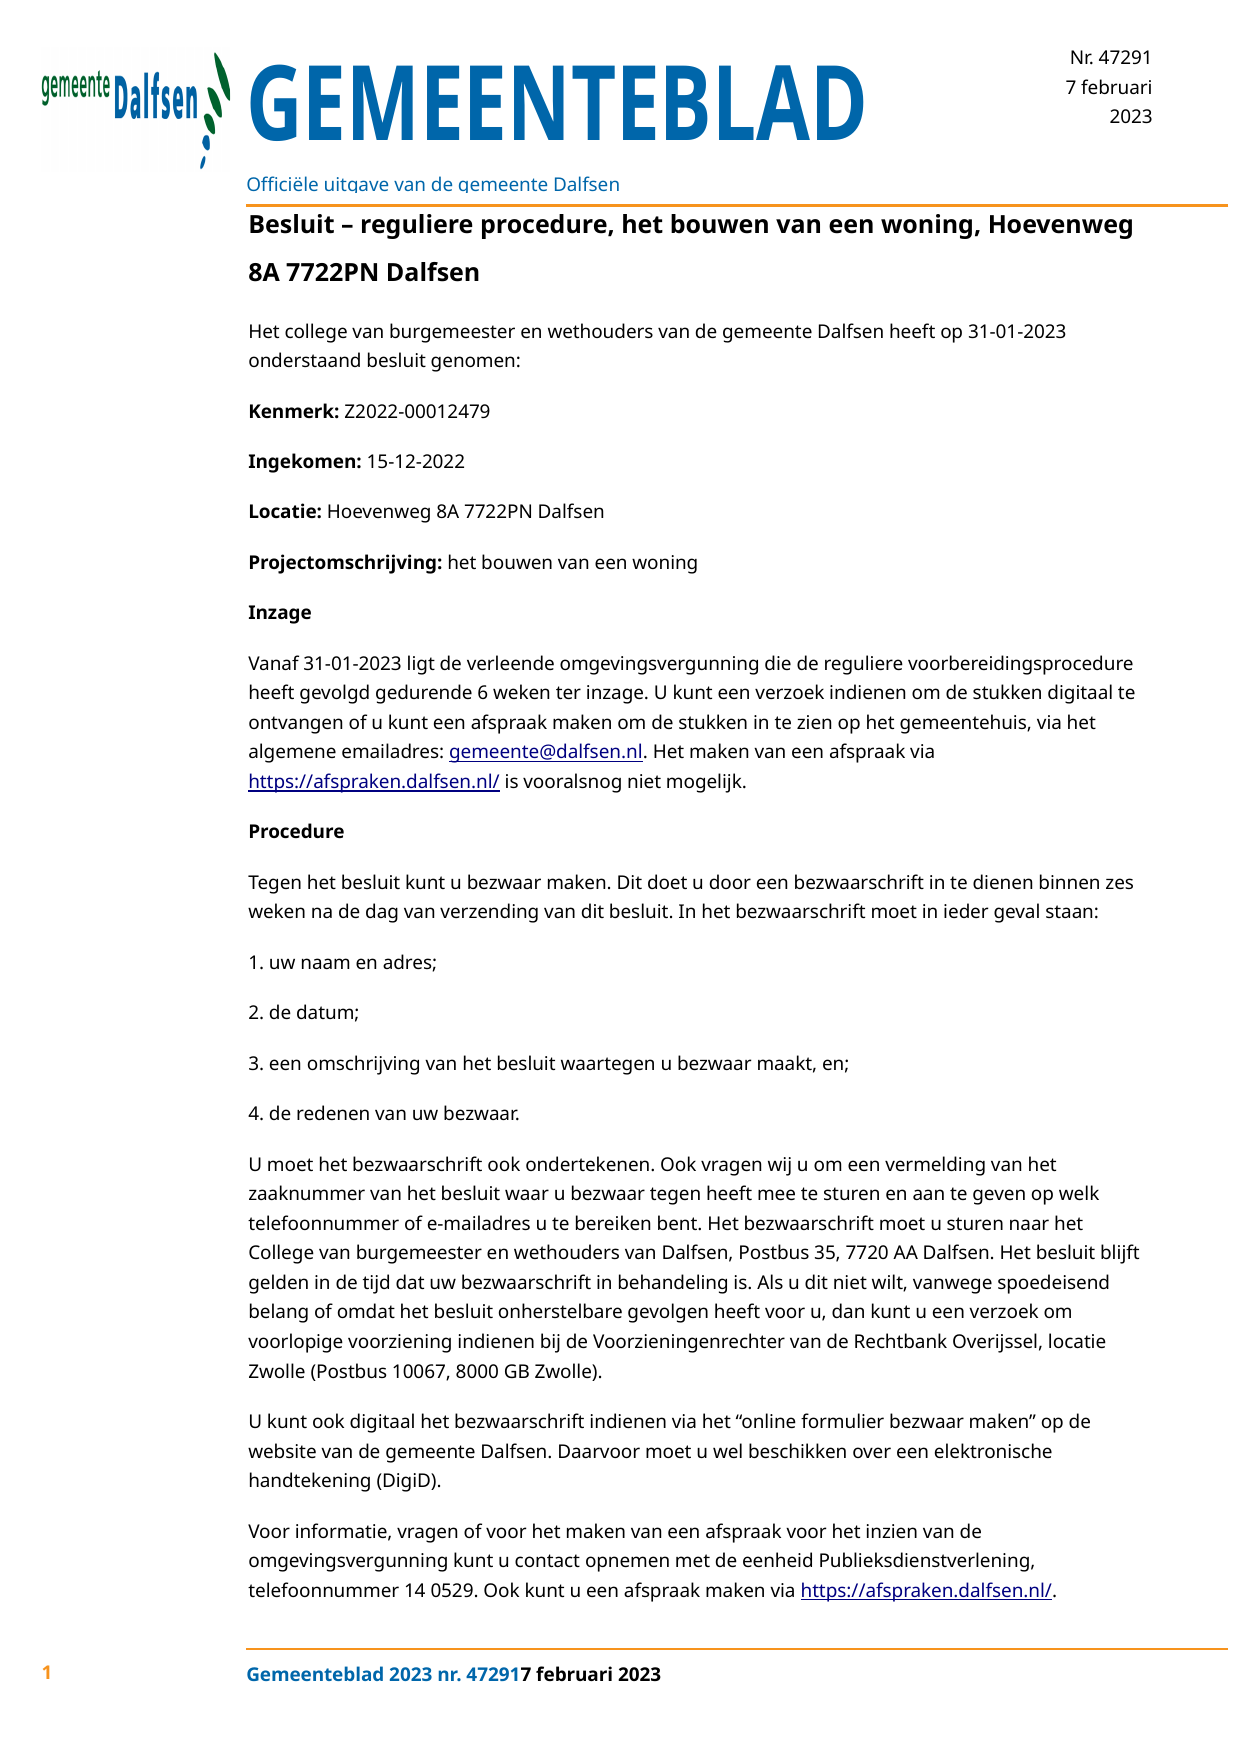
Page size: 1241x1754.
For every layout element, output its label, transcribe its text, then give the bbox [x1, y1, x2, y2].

picture [41, 47, 231, 172]
text Voor informatie, vragen of voor het maken van een afspraak voor het inzien van de omgevingsvergunning kunt u contact opnemen met de eenheid Publieksdienstverlening, telefoonnummer 14 0529. Ook kunt u een afspraak maken via https://afspraken.dalfsen.nl/. [248, 1518, 1152, 1603]
text Kenmerk: Z2022-00012479 [248, 398, 1152, 424]
text Het college van burgemeester en wethouders van de gemeente Dalfsen heeft op 31-01-2023 onderstaand besluit genomen: [248, 318, 1152, 373]
text Ingekomen: 15-12-2022 [248, 448, 1152, 474]
text Procedure [248, 819, 1152, 844]
text 3. een omschrijving van het besluit waartegen u bezwaar maakt, en; [248, 1050, 1152, 1076]
text Projectomschrijving: het bouwen van een woning [248, 549, 1152, 575]
text Tegen het besluit kunt u bezwaar maken. Dit doet u door een bezwaarschrift in te dienen binnen zes weken na de dag van verzending van dit besluit. In het bezwaarschrift moet in ieder geval staan: [248, 869, 1152, 924]
text Inzage [248, 599, 1152, 625]
text Besluit – reguliere procedure, het bouwen van een woning, Hoevenweg 8A 7722PN Dalfsen [248, 207, 1152, 288]
text 4. de redenen van uw bezwaar. [248, 1100, 1152, 1126]
text 1. uw naam en adres; [248, 949, 1152, 975]
text Vanaf 31-01-2023 ligt de verleende omgevingsvergunning die de reguliere voorbereidingsprocedure heeft gevolgd gedurende 6 weken ter inzage. U kunt een verzoek indienen om de stukken digitaal te ontvangen of u kunt een afspraak maken om de stukken in te zien op het gemeentehuis, via het algemene emailadres: gemeente@dalfsen.nl. Het maken van een afspraak via https://afspraken.dalfsen.nl/ is vooralsnog niet mogelijk. [248, 650, 1152, 794]
text U kunt ook digitaal het bezwaarschrift indienen via het “online formulier bezwaar maken” op de website van de gemeente Dalfsen. Daarvoor moet u wel beschikken over een elektronische handtekening (DigiD). [248, 1408, 1152, 1493]
text U moet het bezwaarschrift ook ondertekenen. Ook vragen wij u om een vermelding van het zaaknummer van het besluit waar u bezwaar tegen heeft mee te sturen en aan te geven op welk telefoonnummer of e-mailadres u te bereiken bent. Het bezwaarschrift moet u sturen naar het College van burgemeester en wethouders van Dalfsen, Postbus 35, 7720 AA Dalfsen. Het besluit blijft gelden in de tijd dat uw bezwaarschrift in behandeling is. Als u dit niet wilt, vanwege spoedeisend belang of omdat het besluit onherstelbare gevolgen heeft voor u, dan kunt u een verzoek om voorlopige voorziening indienen bij de Voorzieningenrechter van de Rechtbank Overijssel, locatie Zwolle (Postbus 10067, 8000 GB Zwolle). [248, 1151, 1152, 1384]
text 2. de datum; [248, 999, 1152, 1025]
text Locatie: Hoevenweg 8A 7722PN Dalfsen [248, 499, 1152, 524]
